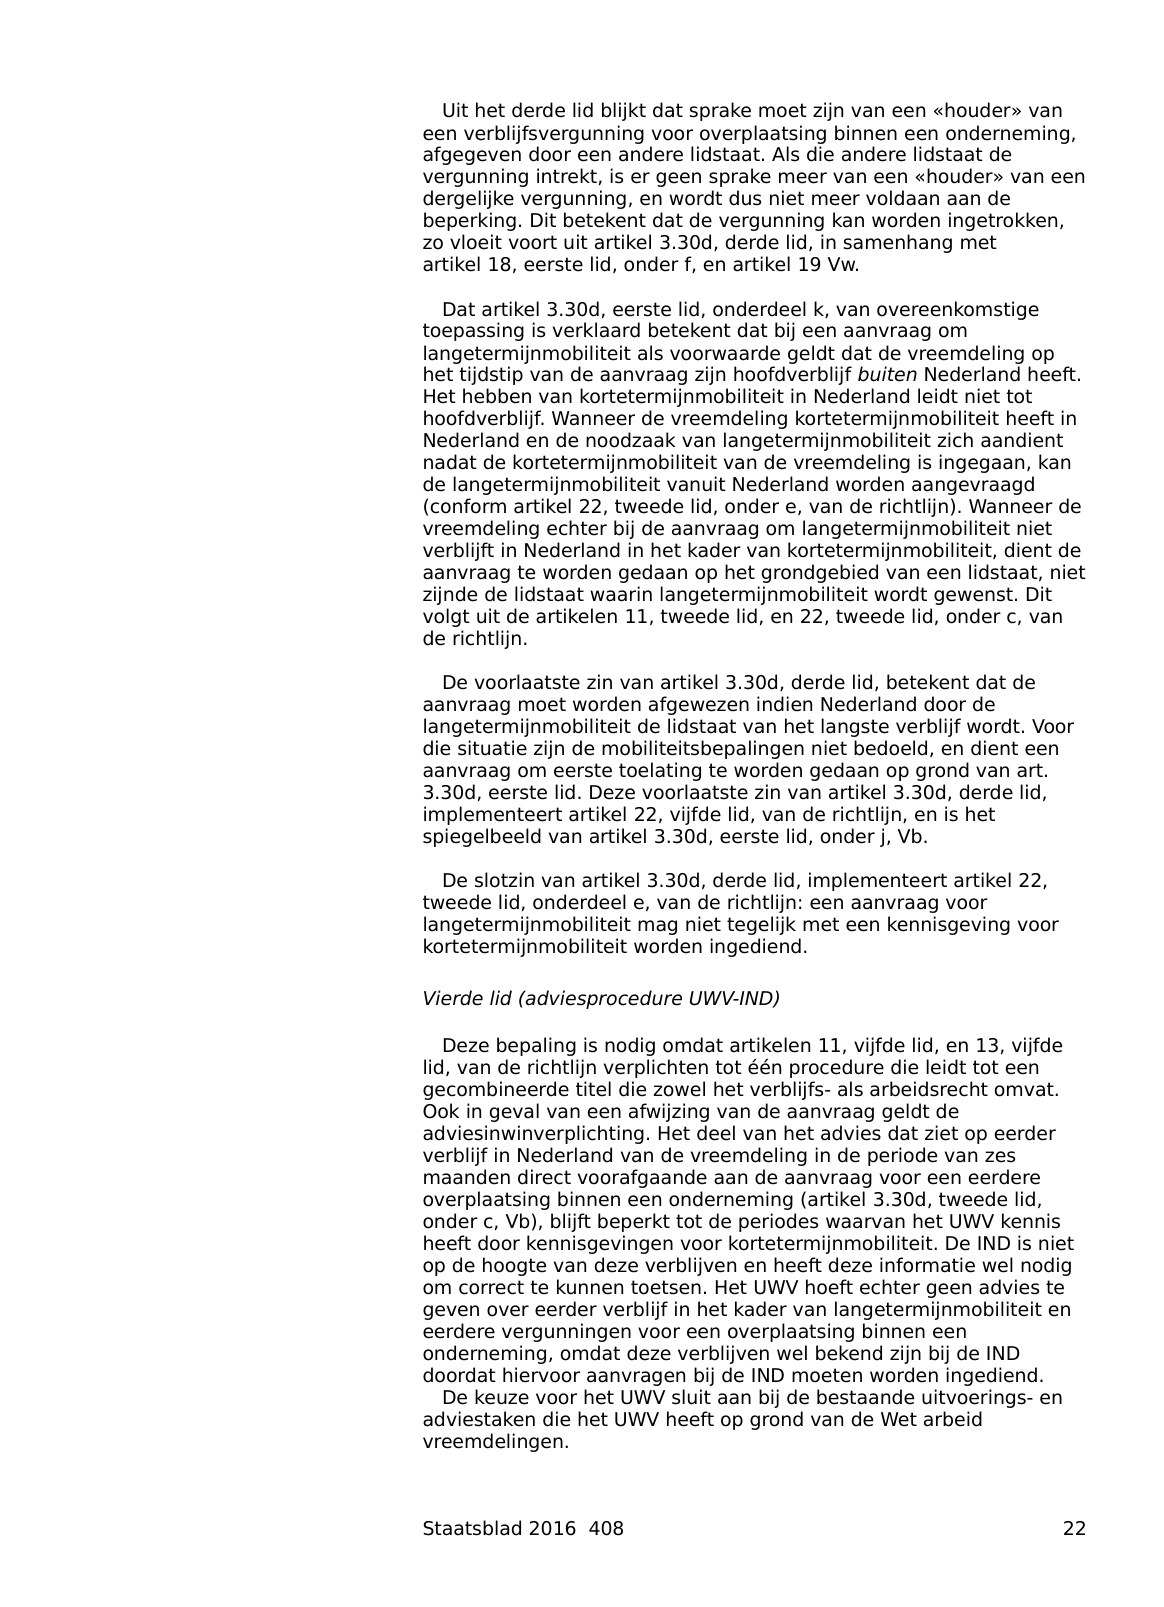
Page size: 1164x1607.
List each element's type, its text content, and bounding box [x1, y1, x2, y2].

subtitle Vierde lid (adviesprocedure UWV-IND) [422, 988, 1087, 1010]
text Uit het derde lid blijkt dat sprake moet zijn van een «houder» van een verblijfsvergunning voor overplaatsing binnen een onderneming, afgegeven door een andere lidstaat. Als die andere lidstaat de vergunning intrekt, is er geen sprake meer van een «houder» van een dergelijke vergunning, en wordt dus niet meer voldaan aan de beperking. Dit betekent dat de vergunning kan worden ingetrokken, zo vloeit voort uit artikel 3.30d, derde lid, in samenhang met artikel 18, eerste lid, onder f, en artikel 19 Vw. [422, 100, 1087, 276]
text De keuze voor het UWV sluit aan bij de bestaande uitvoerings- en adviestaken die het UWV heeft op grond van de Wet arbeid vreemdelingen. [422, 1387, 1087, 1453]
text De slotzin van artikel 3.30d, derde lid, implementeert artikel 22, tweede lid, onderdeel e, van de richtlijn: een aanvraag voor langetermijnmobiliteit mag niet tegelijk met een kennisgeving voor kortetermijnmobiliteit worden ingediend. [422, 870, 1087, 958]
text Deze bepaling is nodig omdat artikelen 11, vijfde lid, en 13, vijfde lid, van de richtlijn verplichten tot één procedure die leidt tot een gecombineerde titel die zowel het verblijfs- als arbeidsrecht omvat. Ook in geval van een afwijzing van de aanvraag geldt de adviesinwinverplichting. Het deel van het advies dat ziet op eerder verblijf in Nederland van de vreemdeling in de periode van zes maanden direct voorafgaande aan de aanvraag voor een eerdere overplaatsing binnen een onderneming (artikel 3.30d, tweede lid, onder c, Vb), blijft beperkt tot de periodes waarvan het UWV kennis heeft door kennisgevingen voor kortetermijnmobiliteit. De IND is niet op de hoogte van deze verblijven en heeft deze informatie wel nodig om correct te kunnen toetsen. Het UWV hoeft echter geen advies te geven over eerder verblijf in het kader van langetermijnmobiliteit en eerdere vergunningen voor een overplaatsing binnen een onderneming, omdat deze verblijven wel bekend zijn bij de IND doordat hiervoor aanvragen bij de IND moeten worden ingediend. [422, 1035, 1087, 1387]
text De voorlaatste zin van artikel 3.30d, derde lid, betekent dat de aanvraag moet worden afgewezen indien Nederland door de langetermijnmobiliteit de lidstaat van het langste verblijf wordt. Voor die situatie zijn de mobiliteitsbepalingen niet bedoeld, en dient een aanvraag om eerste toelating te worden gedaan op grond van art. 3.30d, eerste lid. Deze voorlaatste zin van artikel 3.30d, derde lid, implementeert artikel 22, vijfde lid, van de richtlijn, en is het spiegelbeeld van artikel 3.30d, eerste lid, onder j, Vb. [422, 672, 1087, 848]
text Dat artikel 3.30d, eerste lid, onderdeel k, van overeenkomstige toepassing is verklaard betekent dat bij een aanvraag om langetermijnmobiliteit als voorwaarde geldt dat de vreemdeling op het tijdstip van de aanvraag zijn hoofdverblijf buiten Nederland heeft. Het hebben van kortetermijnmobiliteit in Nederland leidt niet tot hoofdverblijf. Wanneer de vreemdeling kortetermijnmobiliteit heeft in Nederland en de noodzaak van langetermijnmobiliteit zich aandient nadat de kortetermijnmobiliteit van de vreemdeling is ingegaan, kan de langetermijnmobiliteit vanuit Nederland worden aangevraagd (conform artikel 22, tweede lid, onder e, van de richtlijn). Wanneer de vreemdeling echter bij de aanvraag om langetermijnmobiliteit niet verblijft in Nederland in het kader van kortetermijnmobiliteit, dient de aanvraag te worden gedaan op het grondgebied van een lidstaat, niet zijnde de lidstaat waarin langetermijnmobiliteit wordt gewenst. Dit volgt uit de artikelen 11, tweede lid, en 22, tweede lid, onder c, van de richtlijn. [422, 298, 1087, 650]
